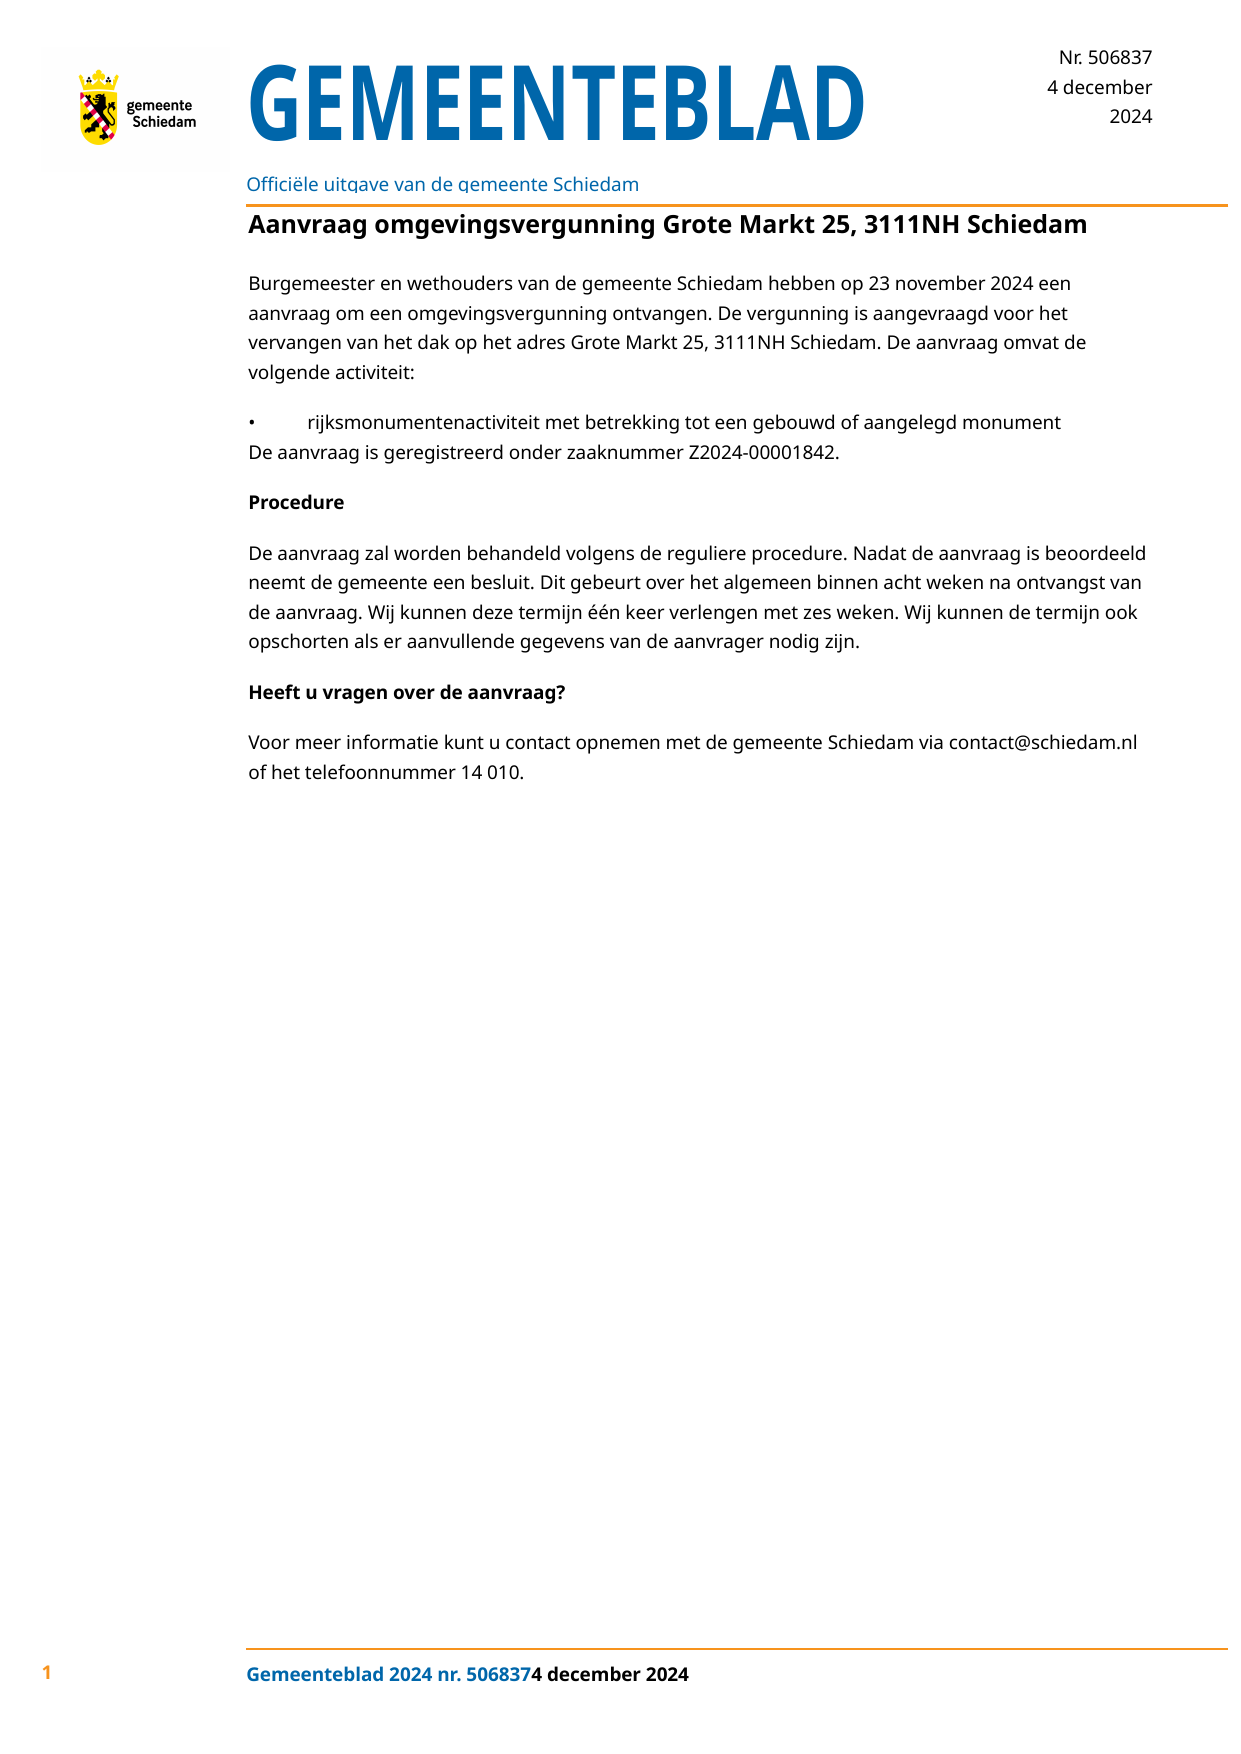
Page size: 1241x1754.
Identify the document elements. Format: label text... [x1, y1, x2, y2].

text Aanvraag omgevingsvergunning Grote Markt 25, 3111NH Schiedam [248, 207, 1152, 241]
list rijksmonumentenactiviteit met betrekking tot een gebouwd of aangelegd monument [248, 409, 1152, 435]
picture [41, 47, 231, 172]
text Voor meer informatie kunt u contact opnemen met de gemeente Schiedam via contact@schiedam.nl of het telefoonnummer 14 010. [248, 729, 1152, 785]
text De aanvraag is geregistreerd onder zaaknummer Z2024-00001842. [248, 439, 1152, 465]
text De aanvraag zal worden behandeld volgens de reguliere procedure. Nadat de aanvraag is beoordeeld neemt de gemeente een besluit. Dit gebeurt over het algemeen binnen acht weken na ontvangst van de aanvraag. Wij kunnen deze termijn één keer verlengen met zes weken. Wij kunnen de termijn ook opschorten als er aanvullende gegevens van de aanvrager nodig zijn. [248, 540, 1152, 654]
text Burgemeester en wethouders van de gemeente Schiedam hebben op 23 november 2024 een aanvraag om een omgevingsvergunning ontvangen. De vergunning is aangevraagd voor het vervangen van het dak op het adres Grote Markt 25, 3111NH Schiedam. De aanvraag omvat de volgende activiteit: [248, 270, 1152, 385]
text Procedure [248, 489, 1152, 515]
text Heeft u vragen over de aanvraag? [248, 679, 1152, 705]
